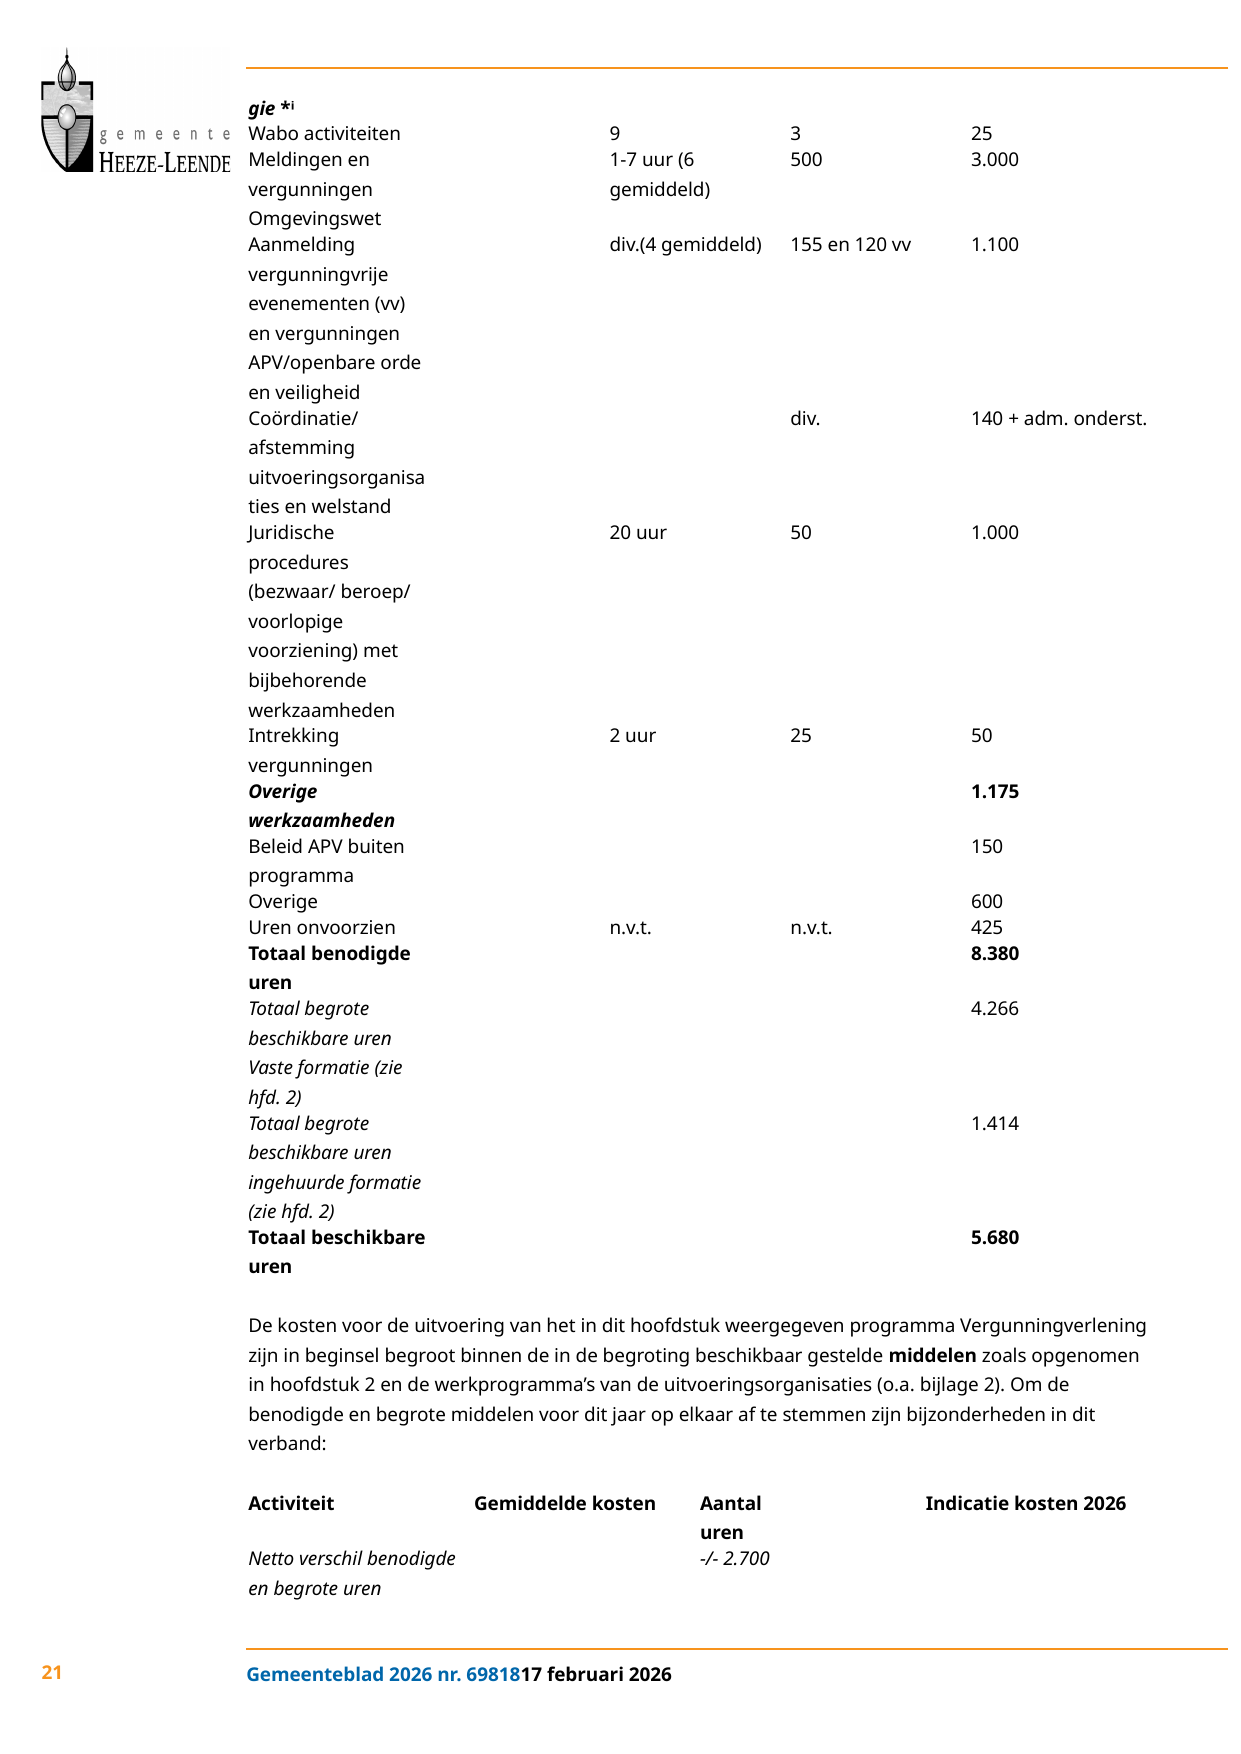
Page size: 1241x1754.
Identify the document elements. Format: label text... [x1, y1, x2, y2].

table_cell Overige [248, 889, 429, 914]
table_header Gemiddelde kosten [474, 1490, 700, 1545]
table_cell Totaal begrote beschikbare uren Vaste formatie (zie hfd. 2) [248, 995, 429, 1110]
text De kosten voor de uitvoering van het in dit hoofdstuk weergegeven programma Vergunningverlening zijn in beginsel begroot binnen de in de begroting beschikbaar gestelde middelen zoals opgenomen in hoofdstuk 2 en de werkprogramma’s van de uitvoeringsorganisaties (o.a. bijlage 2). Om de benodigde en begrote middelen voor dit jaar op elkaar af te stemmen zijn bijzonderheden in dit verband: [248, 1312, 1152, 1456]
table_cell 1.414 [971, 1110, 1152, 1224]
table_cell [429, 940, 609, 995]
table_cell [429, 778, 609, 833]
table_cell [790, 995, 971, 1110]
table_cell Netto verschil benodigde en begrote uren [248, 1545, 474, 1601]
table_cell 1.175 [971, 778, 1152, 833]
table_cell [609, 940, 790, 995]
table_cell 2 uur [609, 723, 790, 778]
table_cell [429, 995, 609, 1110]
table_cell Intrekking vergunningen [248, 723, 429, 778]
table_cell [609, 95, 790, 121]
table_cell [790, 1110, 971, 1224]
table_cell 140 + adm. onderst. [971, 405, 1152, 519]
table_cell 20 uur [609, 519, 790, 722]
table_cell [474, 1545, 700, 1601]
table_cell 50 [971, 723, 1152, 778]
table_cell n.v.t. [609, 914, 790, 940]
table_cell [790, 778, 971, 833]
table_cell [790, 940, 971, 995]
table_cell [790, 833, 971, 888]
table_cell [609, 833, 790, 888]
table_cell 3 [790, 121, 971, 146]
table_cell 155 en 120 vv [790, 231, 971, 405]
table_cell [609, 995, 790, 1110]
table_cell Beleid APV buiten programma [248, 833, 429, 888]
table_cell Totaal beschikbare uren [248, 1224, 429, 1279]
table_cell [429, 146, 609, 231]
table_cell 8.380 [971, 940, 1152, 995]
table_cell [429, 231, 609, 405]
table_cell Coördinatie/afstemming uitvoeringsorganisaties en welstand [248, 405, 429, 519]
table_cell [429, 914, 609, 940]
table_cell [926, 1545, 1152, 1601]
table_cell Totaal begrote beschikbare uren ingehuurde formatie (zie hfd. 2) [248, 1110, 429, 1224]
table_cell [429, 121, 609, 146]
table_cell [429, 889, 609, 914]
table_cell [609, 405, 790, 519]
table_cell Uren onvoorzien [248, 914, 429, 940]
table_cell 25 [790, 723, 971, 778]
table_cell [790, 889, 971, 914]
table_cell [429, 1224, 609, 1279]
table_cell 425 [971, 914, 1152, 940]
table_header Indicatie kosten 2026 [926, 1490, 1152, 1545]
table_cell [429, 519, 609, 722]
table_cell [971, 95, 1152, 121]
table_cell 5.680 [971, 1224, 1152, 1279]
table_cell [609, 778, 790, 833]
table_cell div.(4 gemiddeld) [609, 231, 790, 405]
table_cell Juridische procedures (bezwaar/ beroep/ voorlopige voorziening) met bijbehorende werkzaamheden [248, 519, 429, 722]
table_header Activiteit [248, 1490, 474, 1545]
table_cell Meldingen en vergunningen Omgevingswet [248, 146, 429, 231]
picture [41, 47, 231, 172]
table_cell div. [790, 405, 971, 519]
table_cell [429, 833, 609, 888]
table_cell 1.000 [971, 519, 1152, 722]
table_cell 4.266 [971, 995, 1152, 1110]
table_cell n.v.t. [790, 914, 971, 940]
table_cell 150 [971, 833, 1152, 888]
table_cell [609, 1224, 790, 1279]
table_cell 1.100 [971, 231, 1152, 405]
table_cell 9 [609, 121, 790, 146]
table_cell gie *ⁱ [248, 95, 429, 121]
table_cell 50 [790, 519, 971, 722]
table_cell Totaal benodigde uren [248, 940, 429, 995]
table_cell 3.000 [971, 146, 1152, 231]
table_cell -/- 2.700 [700, 1545, 926, 1601]
table_cell Aanmelding vergunningvrije evenementen (vv) en vergunningen APV/openbare orde en veiligheid [248, 231, 429, 405]
table_cell [609, 889, 790, 914]
table_cell [429, 723, 609, 778]
table_cell Wabo activiteiten [248, 121, 429, 146]
table_cell 500 [790, 146, 971, 231]
table_cell 600 [971, 889, 1152, 914]
table_cell [790, 1224, 971, 1279]
table_cell [790, 95, 971, 121]
table_cell [429, 405, 609, 519]
table_cell [429, 1110, 609, 1224]
table_cell 25 [971, 121, 1152, 146]
table_cell [609, 1110, 790, 1224]
table_cell Overige werkzaamheden [248, 778, 429, 833]
table_cell 1-7 uur (6 gemiddeld) [609, 146, 790, 231]
table_header Aantal uren [700, 1490, 926, 1545]
table_cell [429, 95, 609, 121]
